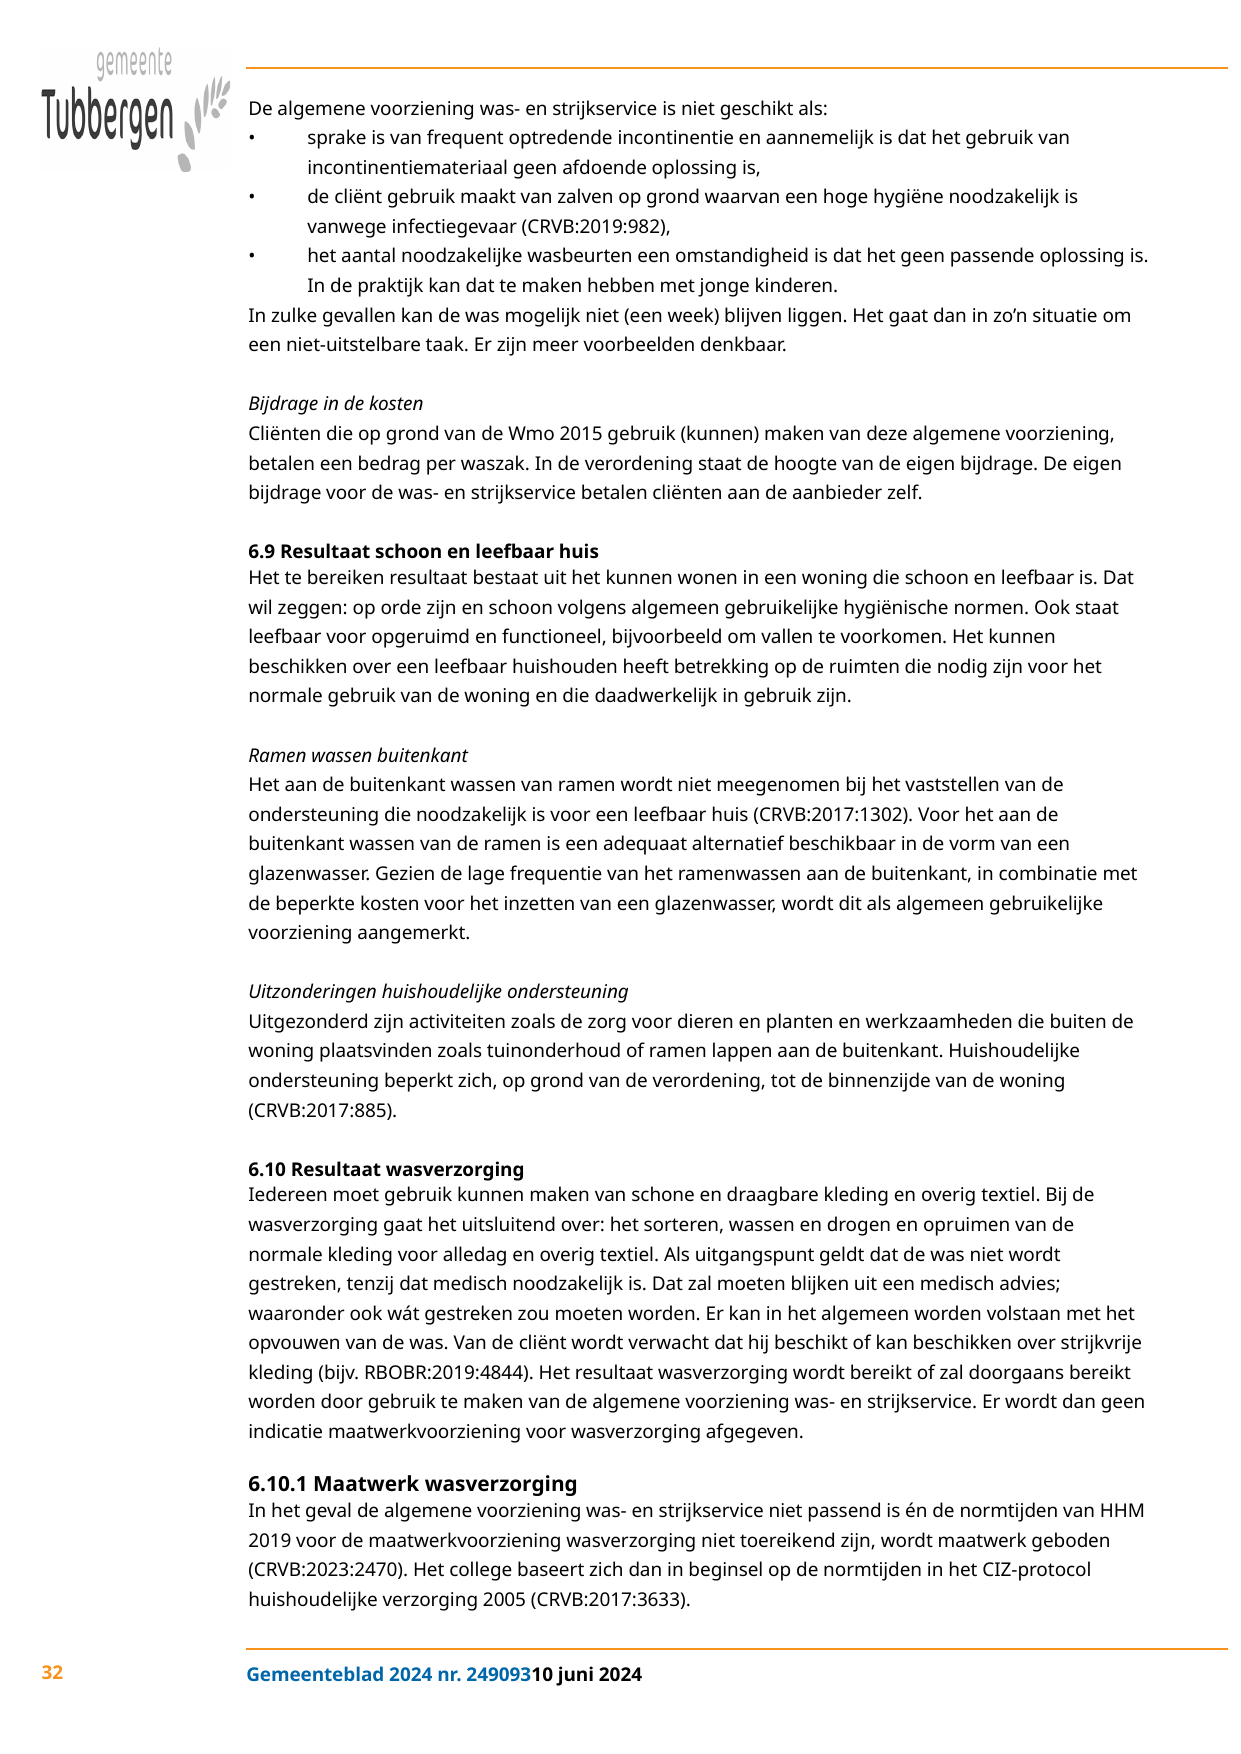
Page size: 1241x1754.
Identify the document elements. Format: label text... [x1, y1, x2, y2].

text De algemene voorziening was- en strijkservice is niet geschikt als: [248, 95, 1152, 121]
picture [41, 47, 231, 172]
text Het aan de buitenkant wassen van ramen wordt niet meegenomen bij het vaststellen van de ondersteuning die noodzakelijk is voor een leefbaar huis (CRVB:2017:1302). Voor het aan de buitenkant wassen van de ramen is een adequaat alternatief beschikbaar in de vorm van een glazenwasser. Gezien de lage frequentie van het ramenwassen aan de buitenkant, in combinatie met de beperkte kosten voor het inzetten van een glazenwasser, wordt dit als algemeen gebruikelijke voorziening aangemerkt. [248, 771, 1152, 945]
text Uitgezonderd zijn activiteiten zoals de zorg voor dieren en planten en werkzaamheden die buiten de woning plaatsvinden zoals tuinonderhoud of ramen lappen aan de buitenkant. Huishoudelijke ondersteuning beperkt zich, op grond van de verordening, tot de binnenzijde van de woning (CRVB:2017:885). [248, 1008, 1152, 1122]
text Uitzonderingen huishoudelijke ondersteuning [248, 978, 1152, 1004]
text 6.10.1 Maatwerk wasverzorging [248, 1469, 1152, 1497]
list sprake is van frequent optredende incontinentie en aannemelijk is dat het gebruik van incontinentiemateriaal geen afdoende oplossing is, [248, 124, 1152, 180]
text Het te bereiken resultaat bestaat uit het kunnen wonen in een woning die schoon en leefbaar is. Dat wil zeggen: op orde zijn en schoon volgens algemeen gebruikelijke hygiënische normen. Ook staat leefbaar voor opgeruimd en functioneel, bijvoorbeeld om vallen te voorkomen. Het kunnen beschikken over een leefbaar huishouden heeft betrekking op de ruimten die nodig zijn voor het normale gebruik van de woning en die daadwerkelijk in gebruik zijn. [248, 564, 1152, 708]
text Iedereen moet gebruik kunnen maken van schone en draagbare kleding en overig textiel. Bij de wasverzorging gaat het uitsluitend over: het sorteren, wassen en drogen en opruimen van de normale kleding voor alledag en overig textiel. Als uitgangspunt geldt dat de was niet wordt gestreken, tenzij dat medisch noodzakelijk is. Dat zal moeten blijken uit een medisch advies; waaronder ook wát gestreken zou moeten worden. Er kan in het algemeen worden volstaan met het opvouwen van de was. Van de cliënt wordt verwacht dat hij beschikt of kan beschikken over strijkvrije kleding (bijv. RBOBR:2019:4844). Het resultaat wasverzorging wordt bereikt of zal doorgaans bereikt worden door gebruik te maken van de algemene voorziening was- en strijkservice. Er wordt dan geen indicatie maatwerkvoorziening voor wasverzorging afgegeven. [248, 1182, 1152, 1444]
text Bijdrage in de kosten [248, 391, 1152, 416]
text In zulke gevallen kan de was mogelijk niet (een week) blijven liggen. Het gaat dan in zo’n situatie om een niet-uitstelbare taak. Er zijn meer voorbeelden denkbaar. [248, 302, 1152, 357]
list de cliënt gebruik maakt van zalven op grond waarvan een hoge hygiëne noodzakelijk is vanwege infectiegevaar (CRVB:2019:982), [248, 183, 1152, 239]
text Cliënten die op grond van de Wmo 2015 gebruik (kunnen) maken van deze algemene voorziening, betalen een bedrag per waszak. In de verordening staat de hoogte van de eigen bijdrage. De eigen bijdrage voor de was- en strijkservice betalen cliënten aan de aanbieder zelf. [248, 420, 1152, 505]
text In het geval de algemene voorziening was- en strijkservice niet passend is én de normtijden van HHM 2019 voor de maatwerkvoorziening wasverzorging niet toereikend zijn, wordt maatwerk geboden (CRVB:2023:2470). Het college baseert zich dan in beginsel op de normtijden in het CIZ-protocol huishoudelijke verzorging 2005 (CRVB:2017:3633). [248, 1497, 1152, 1612]
text Ramen wassen buitenkant [248, 742, 1152, 767]
text 6.9 Resultaat schoon en leefbaar huis [248, 538, 1152, 564]
text 6.10 Resultaat wasverzorging [248, 1156, 1152, 1182]
list het aantal noodzakelijke wasbeurten een omstandigheid is dat het geen passende oplossing is. In de praktijk kan dat te maken hebben met jonge kinderen. [248, 243, 1152, 298]
